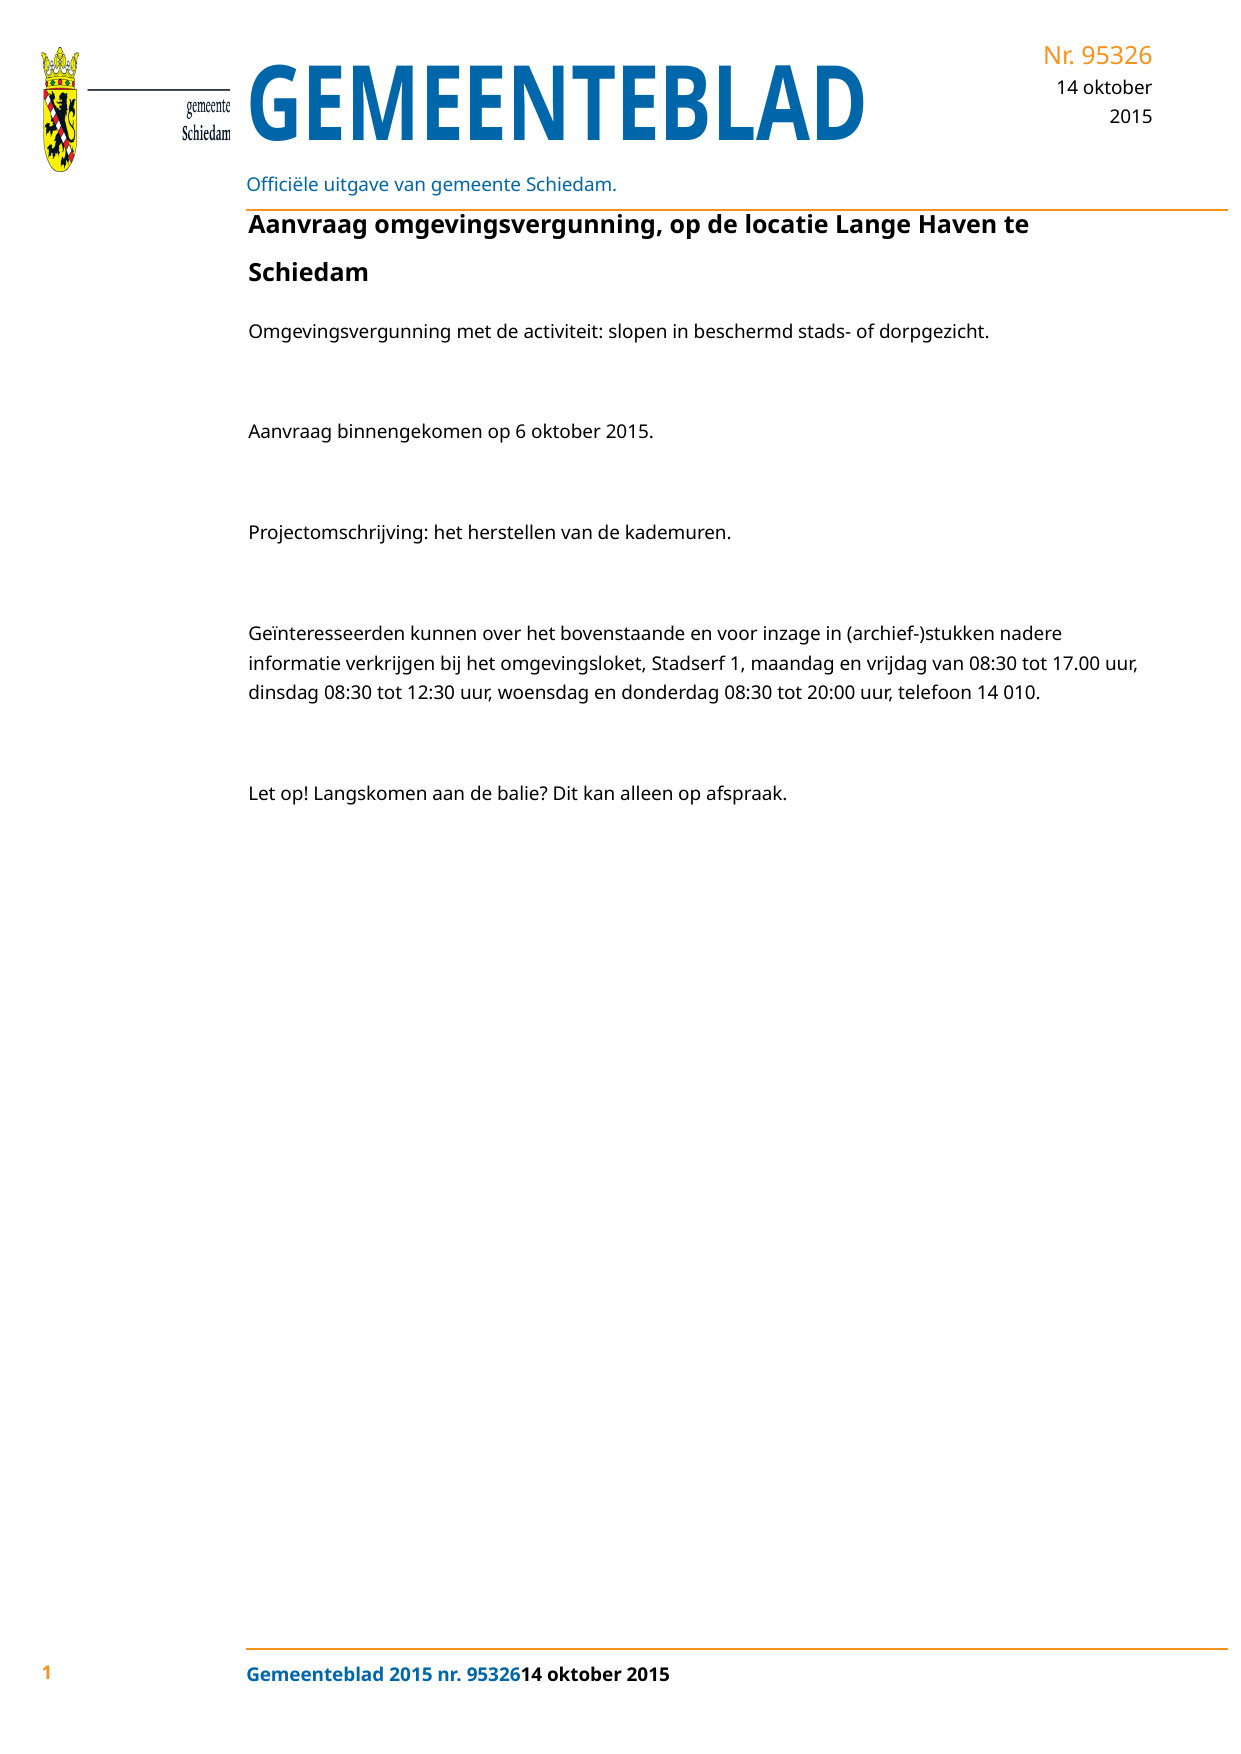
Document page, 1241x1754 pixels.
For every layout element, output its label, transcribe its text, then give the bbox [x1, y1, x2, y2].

text Geïnteresseerden kunnen over het bovenstaande en voor inzage in (archief-)stukken nadere informatie verkrijgen bij het omgevingsloket, Stadserf 1, maandag en vrijdag van 08:30 tot 17.00 uur, dinsdag 08:30 tot 12:30 uur, woensdag en donderdag 08:30 tot 20:00 uur, telefoon 14 010. [248, 620, 1152, 705]
text Aanvraag omgevingsvergunning, op de locatie Lange Haven te Schiedam [248, 211, 1152, 288]
text Let op! Langskomen aan de balie? Dit kan alleen op afspraak. [248, 780, 1152, 806]
picture [41, 47, 231, 172]
text Aanvraag binnengekomen op 6 oktober 2015. [248, 419, 1152, 444]
text Omgevingsvergunning met de activiteit: slopen in beschermd stads- of dorpgezicht. [248, 318, 1152, 344]
text Projectomschrijving: het herstellen van de kademuren. [248, 519, 1152, 545]
